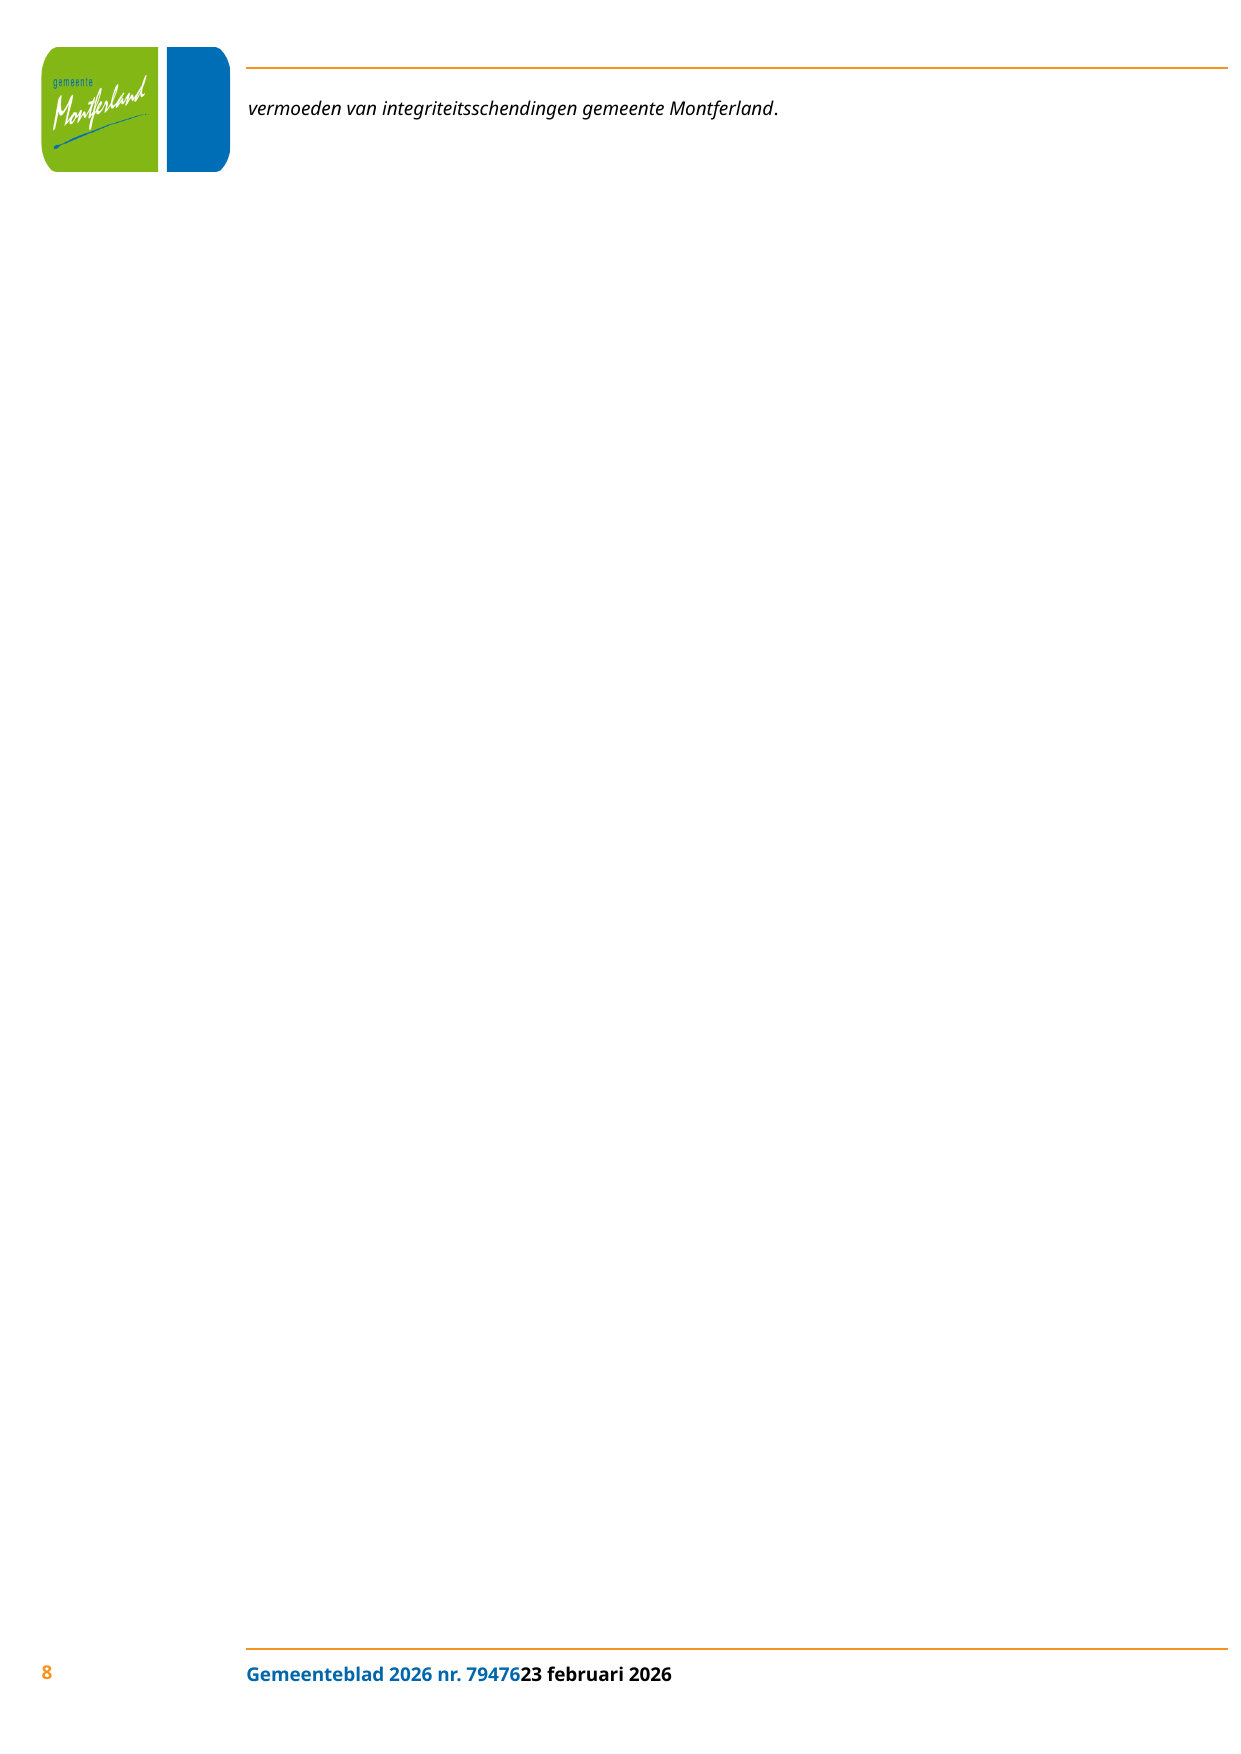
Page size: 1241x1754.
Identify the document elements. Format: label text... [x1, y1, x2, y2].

text vermoeden van integriteitsschendingen gemeente Montferland. [248, 95, 1152, 121]
picture [41, 47, 231, 172]
